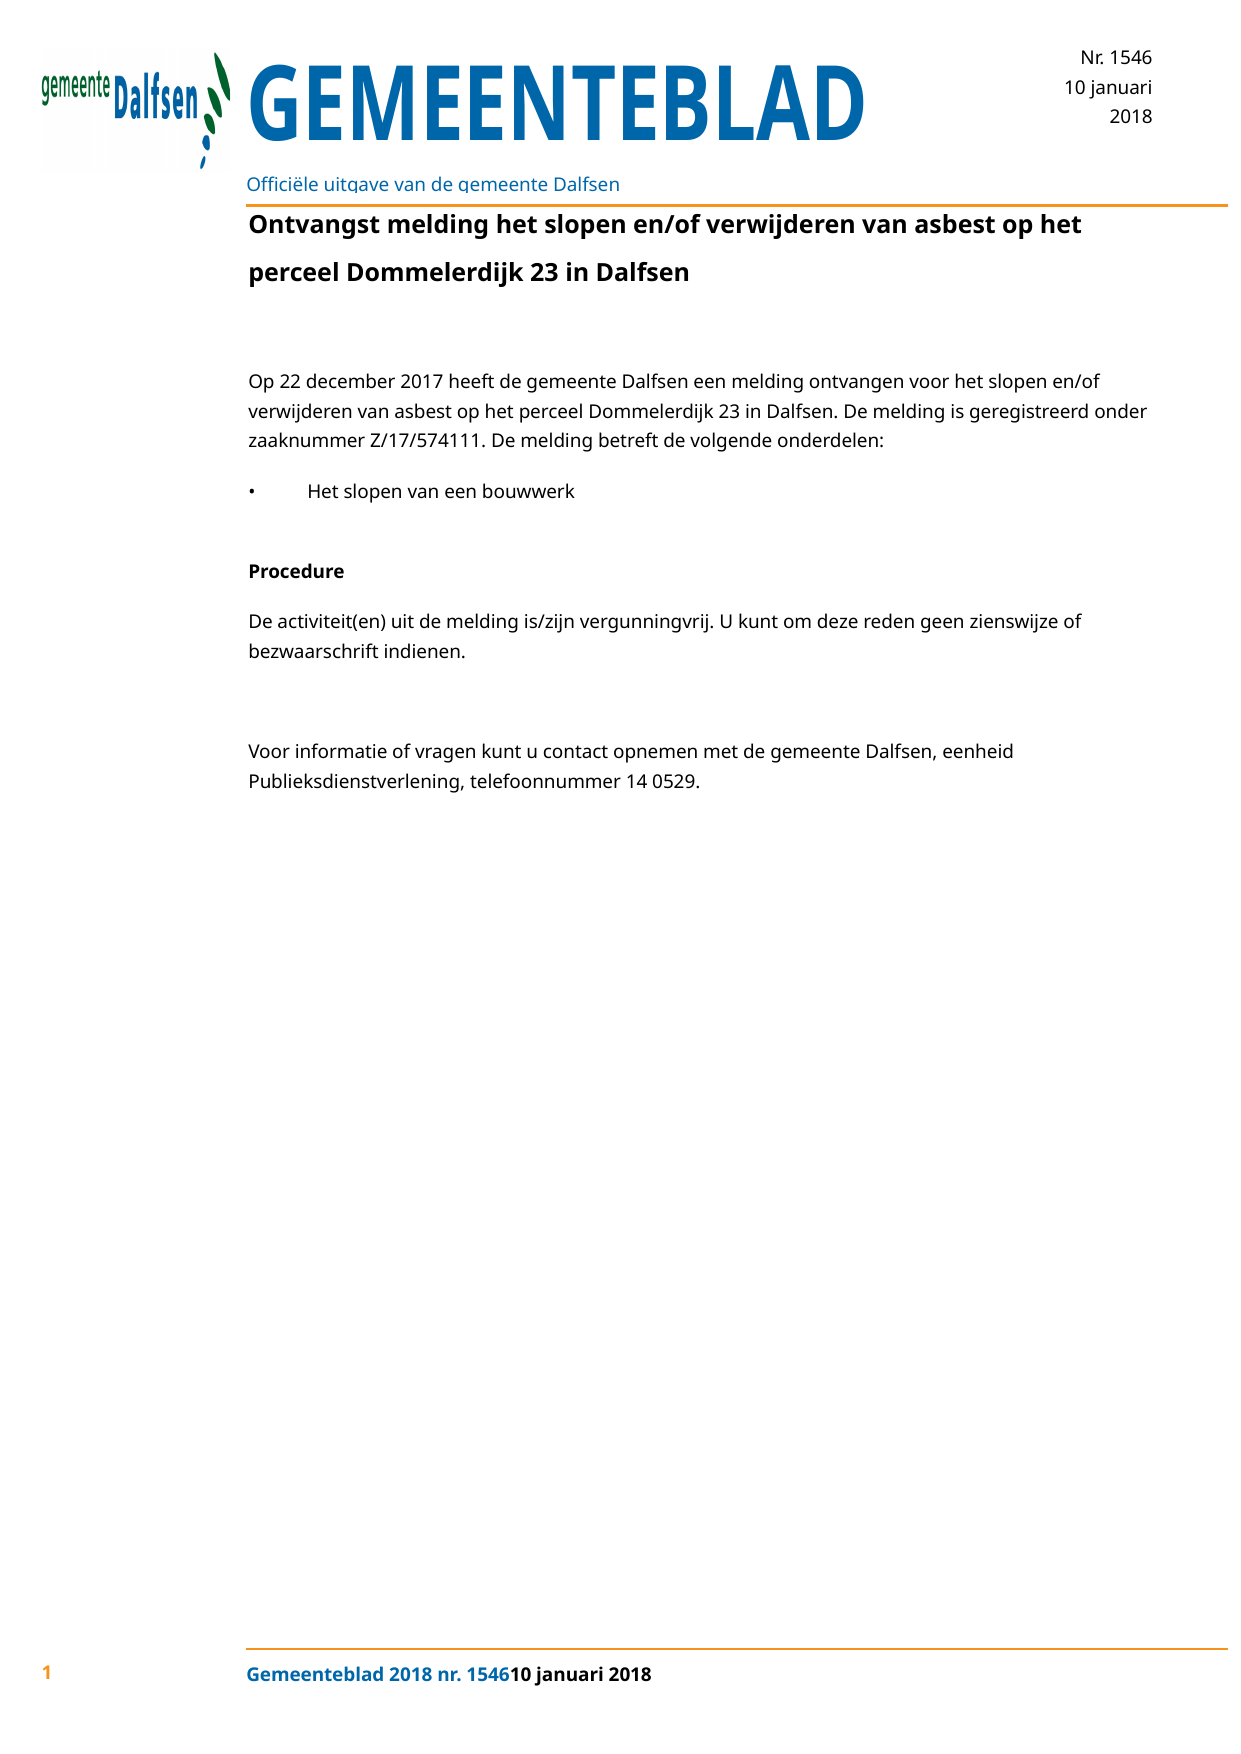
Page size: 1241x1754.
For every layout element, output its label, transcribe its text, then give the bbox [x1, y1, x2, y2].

text De activiteit(en) uit de melding is/zijn vergunningvrij. U kunt om deze reden geen zienswijze of bezwaarschrift indienen. [248, 608, 1152, 664]
text Procedure [248, 558, 1152, 584]
list Het slopen van een bouwwerk [248, 478, 1152, 504]
picture [41, 47, 231, 172]
text Voor informatie of vragen kunt u contact opnemen met de gemeente Dalfsen, eenheid Publieksdienstverlening, telefoonnummer 14 0529. [248, 739, 1152, 794]
text Ontvangst melding het slopen en/of verwijderen van asbest op het perceel Dommelerdijk 23 in Dalfsen [248, 207, 1152, 288]
text Op 22 december 2017 heeft de gemeente Dalfsen een melding ontvangen voor het slopen en/of verwijderen van asbest op het perceel Dommelerdijk 23 in Dalfsen. De melding is geregistreerd onder zaaknummer Z/17/574111. De melding betreft de volgende onderdelen: [248, 368, 1152, 453]
